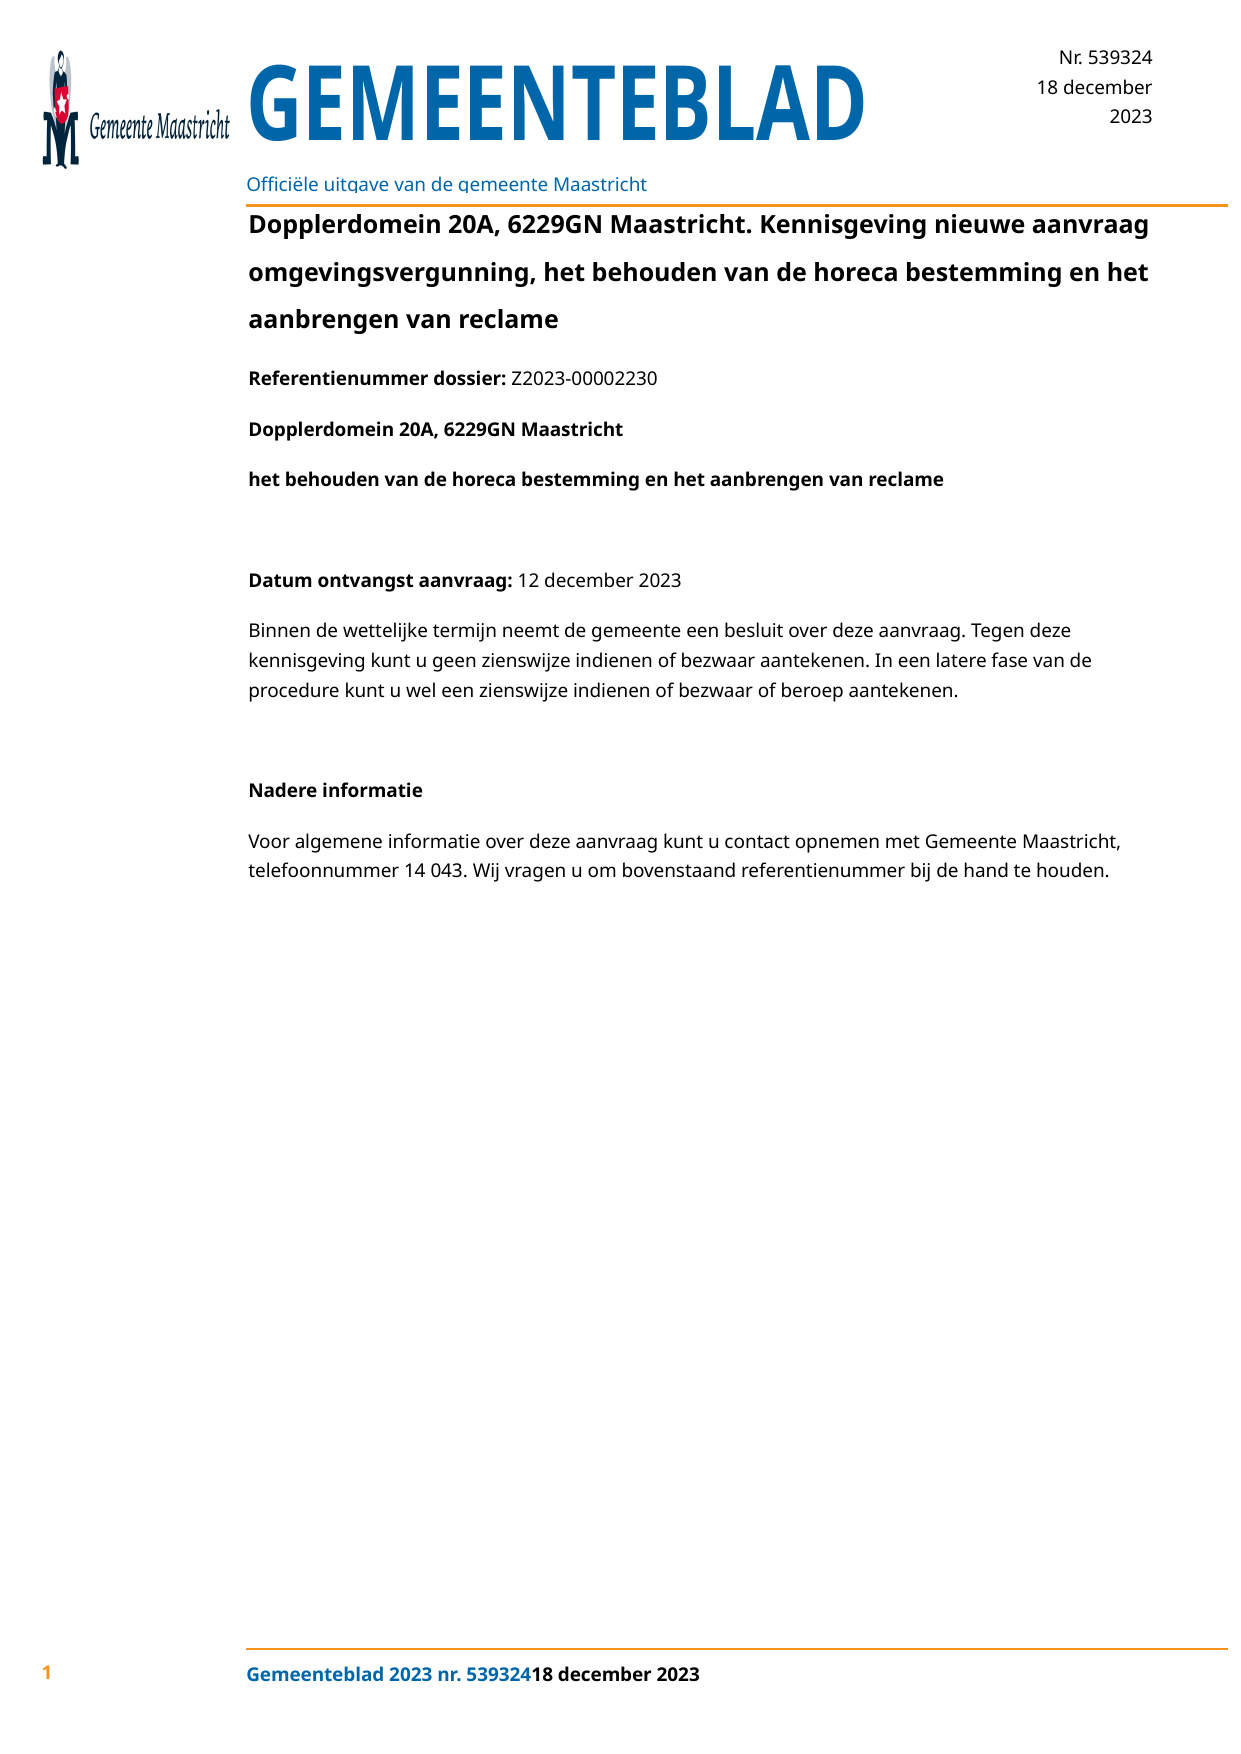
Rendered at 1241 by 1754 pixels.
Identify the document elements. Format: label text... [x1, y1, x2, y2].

text Dopplerdomein 20A, 6229GN Maastricht [248, 416, 1152, 442]
text Referentienummer dossier: Z2023-00002230 [248, 366, 1152, 391]
text Datum ontvangst aanvraag: 12 december 2023 [248, 567, 1152, 593]
text Voor algemene informatie over deze aanvraag kunt u contact opnemen met Gemeente Maastricht, telefoonnummer 14 043. Wij vragen u om bovenstaand referentienummer bij de hand te houden. [248, 828, 1152, 883]
text Binnen de wettelijke termijn neemt de gemeente een besluit over deze aanvraag. Tegen deze kennisgeving kunt u geen zienswijze indienen of bezwaar aantekenen. In een latere fase van de procedure kunt u wel een zienswijze indienen of bezwaar of beroep aantekenen. [248, 618, 1152, 702]
text het behouden van de horeca bestemming en het aanbrengen van reclame [248, 466, 1152, 492]
text Nadere informatie [248, 778, 1152, 803]
picture [41, 47, 231, 172]
text Dopplerdomein 20A, 6229GN Maastricht. Kennisgeving nieuwe aanvraag omgevingsvergunning, het behouden van de horeca bestemming en het aanbrengen van reclame [248, 207, 1152, 336]
